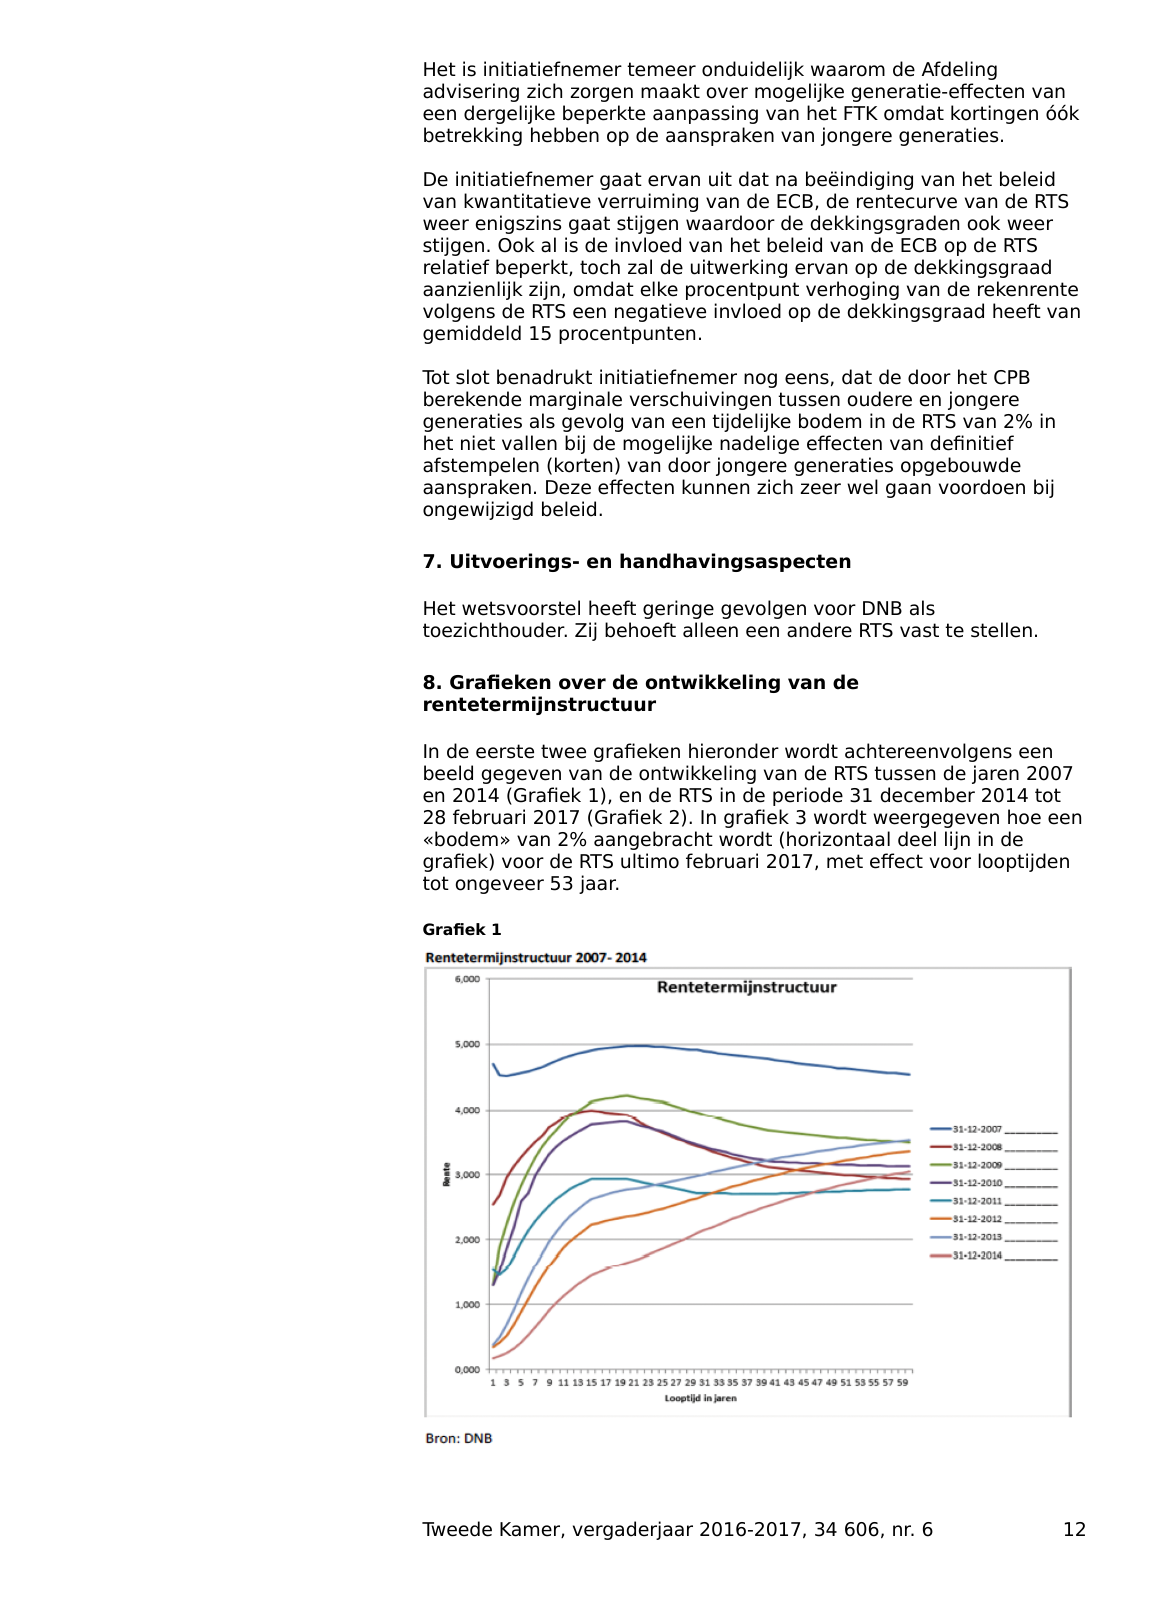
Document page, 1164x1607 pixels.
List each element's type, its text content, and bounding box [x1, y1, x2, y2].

text De initiatiefnemer gaat ervan uit dat na beëindiging van het beleid van kwantitatieve verruiming van de ECB, de rentecurve van de RTS weer enigszins gaat stijgen waardoor de dekkingsgraden ook weer stijgen. Ook al is de invloed van het beleid van de ECB op de RTS relatief beperkt, toch zal de uitwerking ervan op de dekkingsgraad aanzienlijk zijn, omdat elke procentpunt verhoging van de rekenrente volgens de RTS een negatieve invloed op de dekkingsgraad heeft van gemiddeld 15 procentpunten. [422, 169, 1087, 345]
text Het is initiatiefnemer temeer onduidelijk waarom de Afdeling advisering zich zorgen maakt over mogelijke generatie-effecten van een dergelijke beperkte aanpassing van het FTK omdat kortingen óók betrekking hebben op de aanspraken van jongere generaties. [422, 59, 1087, 147]
picture [422, 950, 1072, 1447]
text In de eerste twee grafieken hieronder wordt achtereenvolgens een beeld gegeven van de ontwikkeling van de RTS tussen de jaren 2007 en 2014 (Grafiek 1), en de RTS in de periode 31 december 2014 tot 28 februari 2017 (Grafiek 2). In grafiek 3 wordt weergegeven hoe een «bodem» van 2% aangebracht wordt (horizontaal deel lijn in de grafiek) voor de RTS ultimo februari 2017, met effect voor looptijden tot ongeveer 53 jaar. [422, 741, 1087, 895]
subtitle 7. Uitvoerings- en handhavingsaspecten [422, 551, 1087, 573]
text Het wetsvoorstel heeft geringe gevolgen voor DNB als toezichthouder. Zij behoeft alleen een andere RTS vast te stellen. [422, 598, 1087, 642]
text Tot slot benadrukt initiatiefnemer nog eens, dat de door het CPB berekende marginale verschuivingen tussen oudere en jongere generaties als gevolg van een tijdelijke bodem in de RTS van 2% in het niet vallen bij de mogelijke nadelige effecten van definitief afstempelen (korten) van door jongere generaties opgebouwde aanspraken. Deze effecten kunnen zich zeer wel gaan voordoen bij ongewijzigd beleid. [422, 367, 1087, 521]
text Grafiek 1 [422, 921, 1072, 939]
subtitle 8. Grafieken over de ontwikkeling van de rentetermijnstructuur [422, 672, 1087, 716]
